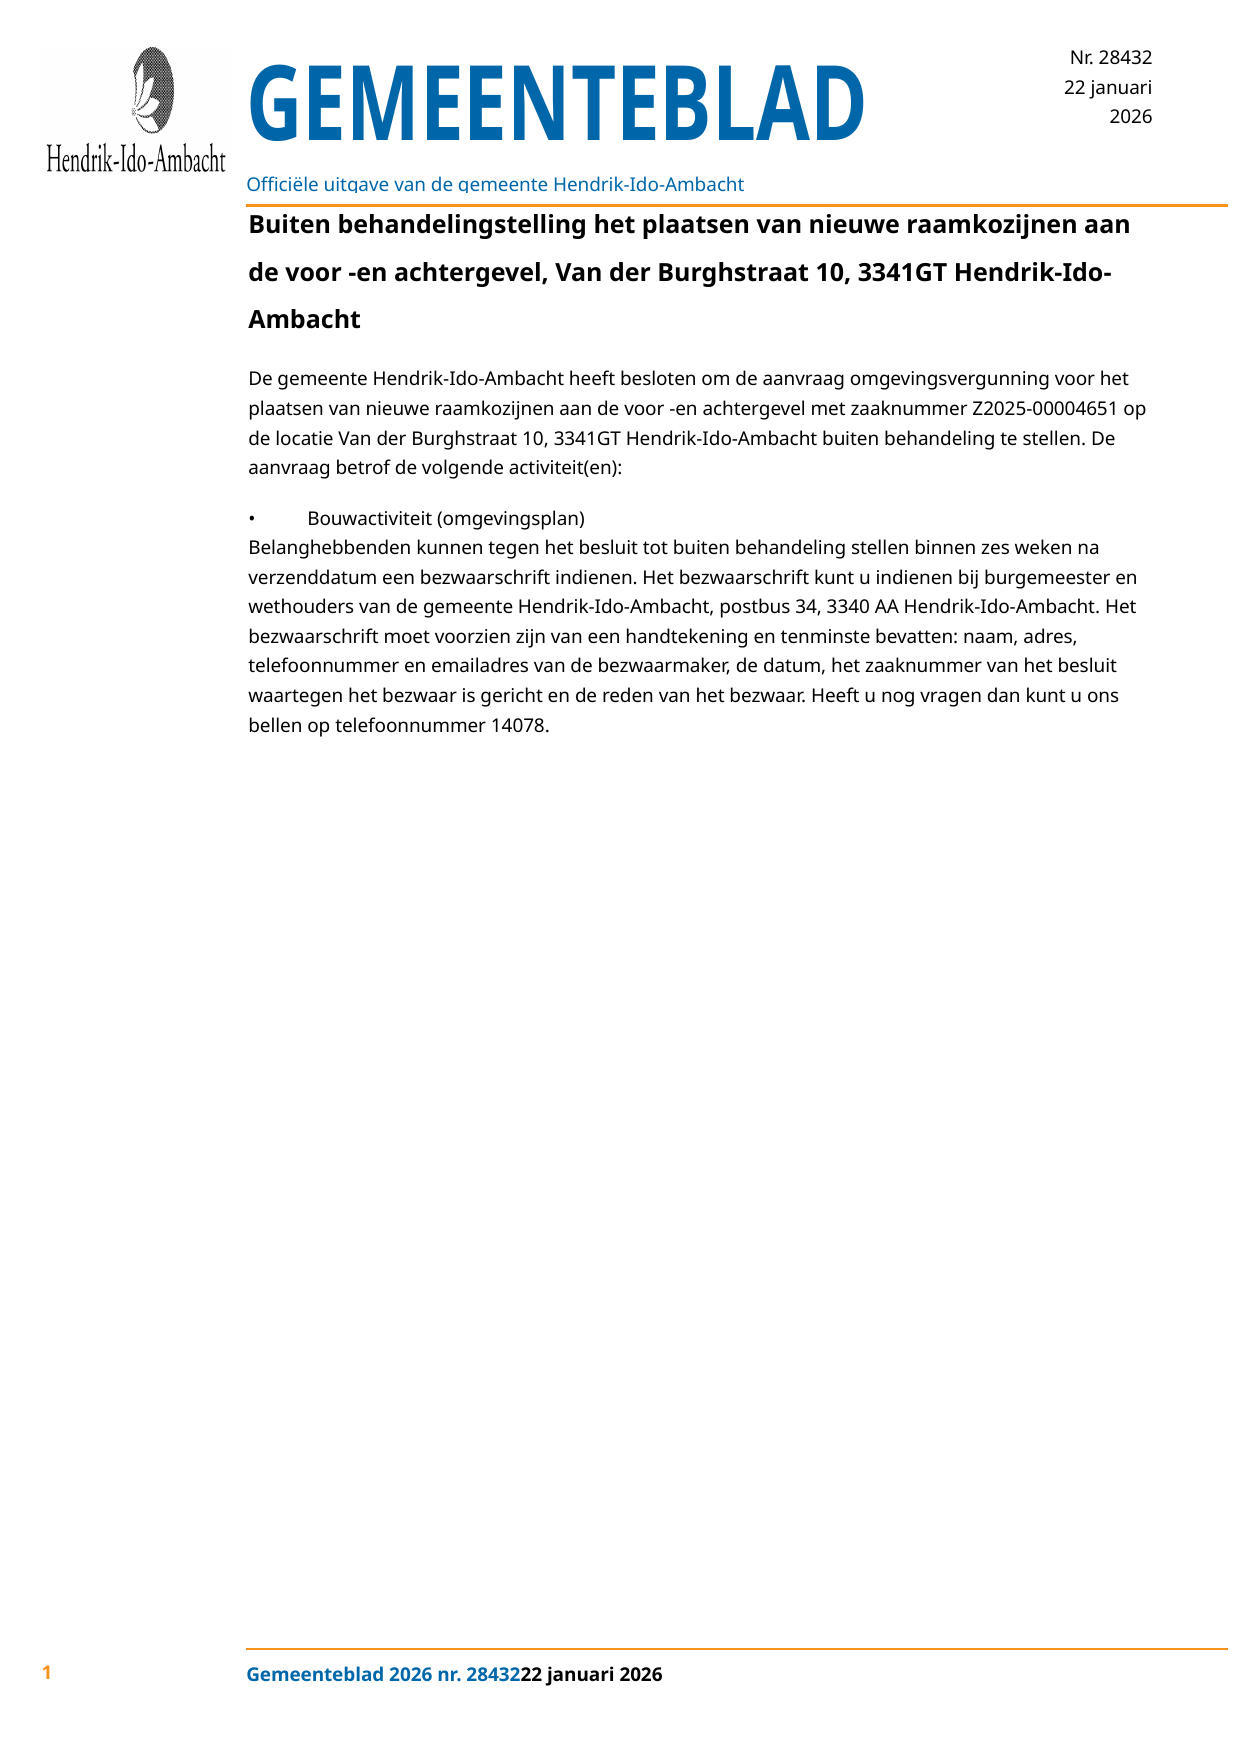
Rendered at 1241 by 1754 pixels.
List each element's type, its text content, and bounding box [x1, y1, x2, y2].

text Belanghebbenden kunnen tegen het besluit tot buiten behandeling stellen binnen zes weken na verzenddatum een bezwaarschrift indienen. Het bezwaarschrift kunt u indienen bij burgemeester en wethouders van de gemeente Hendrik-Ido-Ambacht, postbus 34, 3340 AA Hendrik-Ido-Ambacht. Het bezwaarschrift moet voorzien zijn van een handtekening en tenminste bevatten: naam, adres, telefoonnummer en emailadres van de bezwaarmaker, de datum, het zaaknummer van het besluit waartegen het bezwaar is gericht en de reden van het bezwaar. Heeft u nog vragen dan kunt u ons bellen op telefoonnummer 14078. [248, 534, 1152, 737]
text De gemeente Hendrik-Ido-Ambacht heeft besloten om de aanvraag omgevingsvergunning voor het plaatsen van nieuwe raamkozijnen aan de voor -en achtergevel met zaaknummer Z2025-00004651 op de locatie Van der Burghstraat 10, 3341GT Hendrik-Ido-Ambacht buiten behandeling te stellen. De aanvraag betrof de volgende activiteit(en): [248, 366, 1152, 480]
list Bouwactiviteit (omgevingsplan) [248, 505, 1152, 530]
picture [41, 47, 231, 172]
text Buiten behandelingstelling het plaatsen van nieuwe raamkozijnen aan de voor -en achtergevel, Van der Burghstraat 10, 3341GT Hendrik-Ido-Ambacht [248, 207, 1152, 336]
